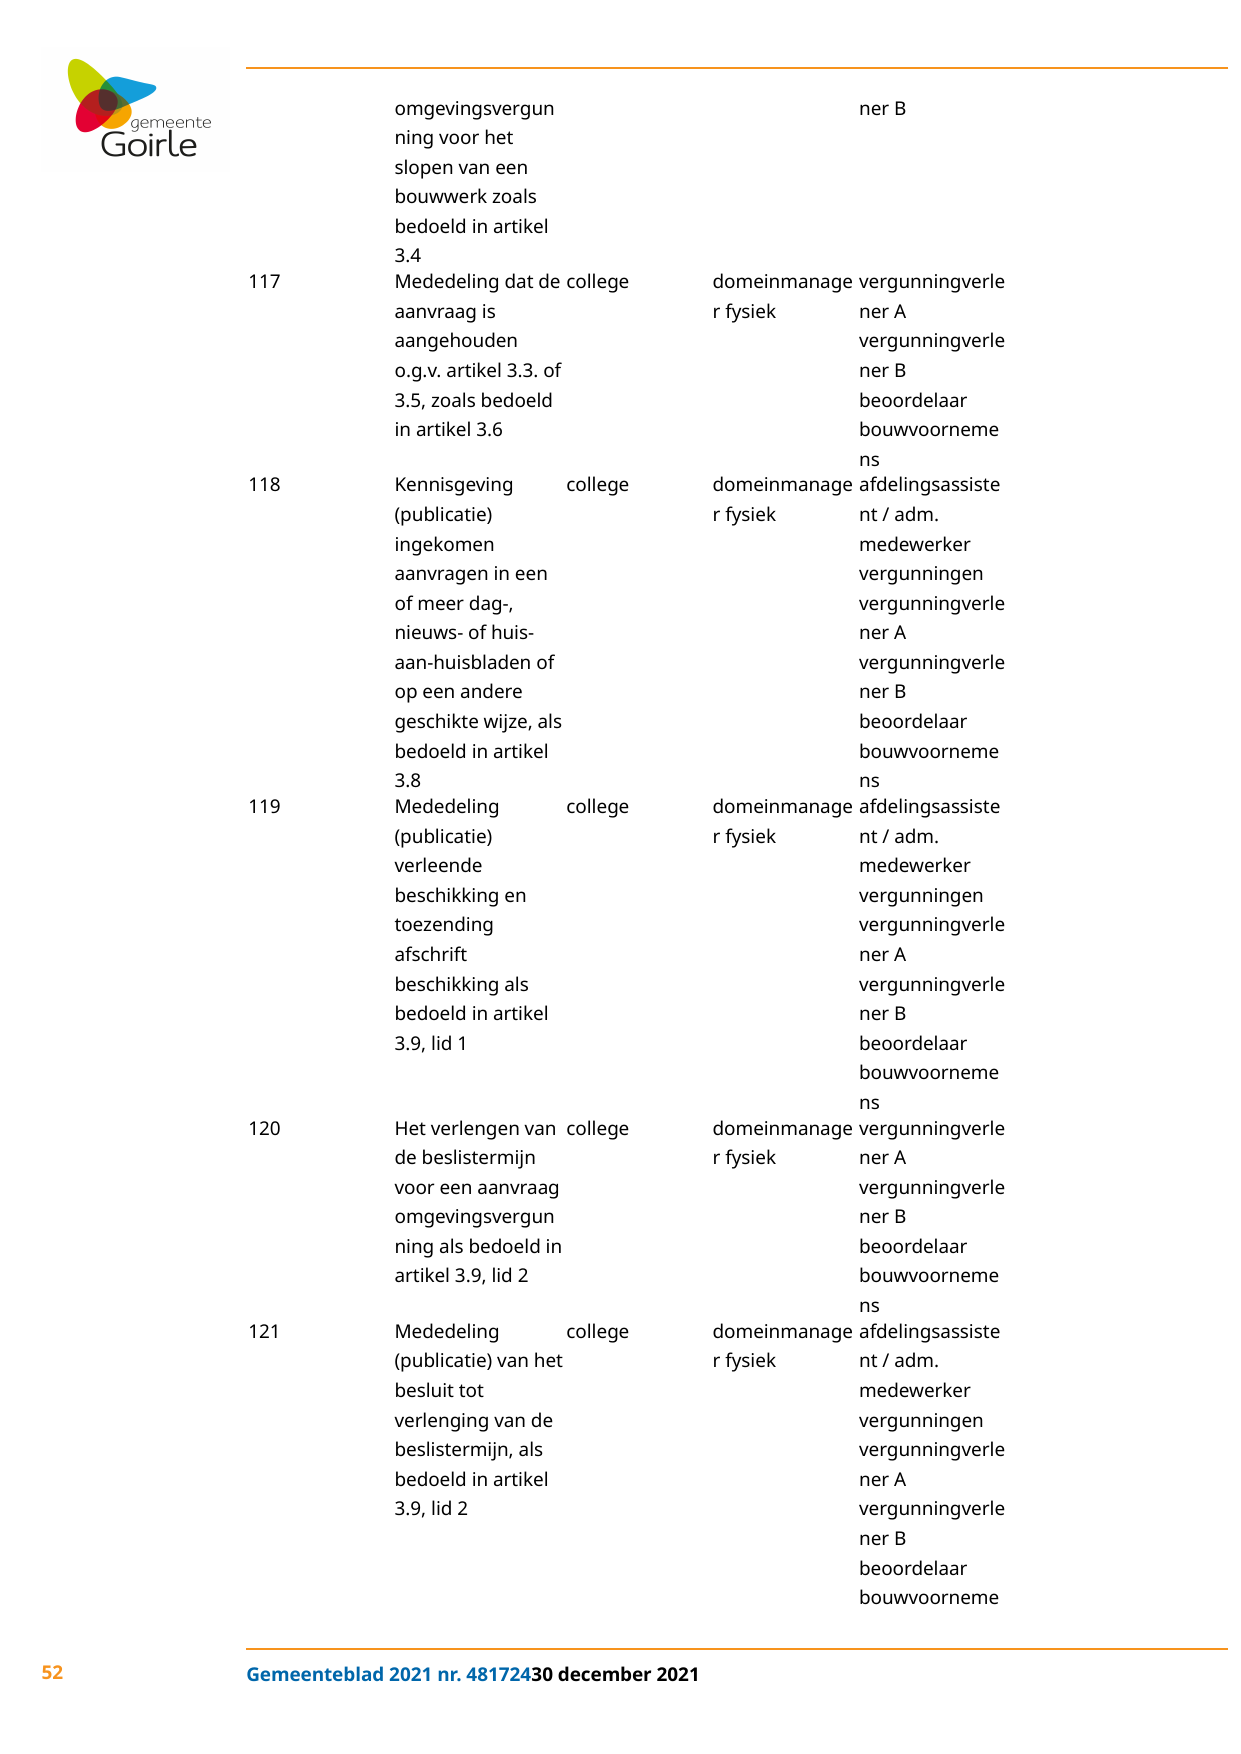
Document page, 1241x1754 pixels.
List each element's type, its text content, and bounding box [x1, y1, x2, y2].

table_cell vergunningverlener A vergunningverlener B beoordelaar bouwvoornemens [859, 269, 1005, 472]
table_cell 118 [248, 472, 394, 793]
table_cell [1005, 269, 1152, 472]
table_cell college [566, 1115, 712, 1318]
table_cell 117 [248, 269, 394, 472]
table_cell [1005, 472, 1152, 793]
table_cell domeinmanager fysiek [713, 793, 859, 1115]
table_cell [566, 95, 712, 268]
table_cell afdelingsassistent / adm. medewerker vergunningen vergunningverlener A vergunningverlener B beoordelaar bouwvoornemens [859, 472, 1005, 793]
table_cell Mededeling (publicatie) van het besluit tot verlenging van de beslistermijn, als bedoeld in artikel 3.9, lid 2 [394, 1318, 566, 1610]
picture [41, 47, 231, 172]
table_cell college [566, 1318, 712, 1610]
table_cell Kennisgeving (publicatie) ingekomen aanvragen in een of meer dag-, nieuws- of huis-aan-huisbladen of op een andere geschikte wijze, als bedoeld in artikel 3.8 [394, 472, 566, 793]
table_cell 119 [248, 793, 394, 1115]
table_cell college [566, 793, 712, 1115]
table_cell ner B [859, 95, 1005, 268]
table_cell afdelingsassistent / adm. medewerker vergunningen vergunningverlener A vergunningverlener B beoordelaar bouwvoorneme [859, 1318, 1005, 1610]
table_cell [1005, 95, 1152, 268]
table_cell [713, 95, 859, 268]
table_cell Het verlengen van de beslistermijn voor een aanvraag omgevingsvergunning als bedoeld in artikel 3.9, lid 2 [394, 1115, 566, 1318]
table_cell vergunningverlener A vergunningverlener B beoordelaar bouwvoornemens [859, 1115, 1005, 1318]
table_cell 120 [248, 1115, 394, 1318]
table_cell 121 [248, 1318, 394, 1610]
table_cell domeinmanager fysiek [713, 472, 859, 793]
table_cell college [566, 472, 712, 793]
table_cell [1005, 1318, 1152, 1610]
table_cell domeinmanager fysiek [713, 1115, 859, 1318]
table_cell afdelingsassistent / adm. medewerker vergunningen vergunningverlener A vergunningverlener B beoordelaar bouwvoornemens [859, 793, 1005, 1115]
table_cell omgevingsvergunning voor het slopen van een bouwwerk zoals bedoeld in artikel 3.4 [394, 95, 566, 268]
table_cell domeinmanager fysiek [713, 269, 859, 472]
table_cell domeinmanager fysiek [713, 1318, 859, 1610]
table_cell [1005, 1115, 1152, 1318]
table_cell [1005, 793, 1152, 1115]
table_cell Mededeling (publicatie) verleende beschikking en toezending afschrift beschikking als bedoeld in artikel 3.9, lid 1 [394, 793, 566, 1115]
table_cell [248, 95, 394, 268]
table_cell Mededeling dat de aanvraag is aangehouden o.g.v. artikel 3.3. of 3.5, zoals bedoeld in artikel 3.6 [394, 269, 566, 472]
table_cell college [566, 269, 712, 472]
